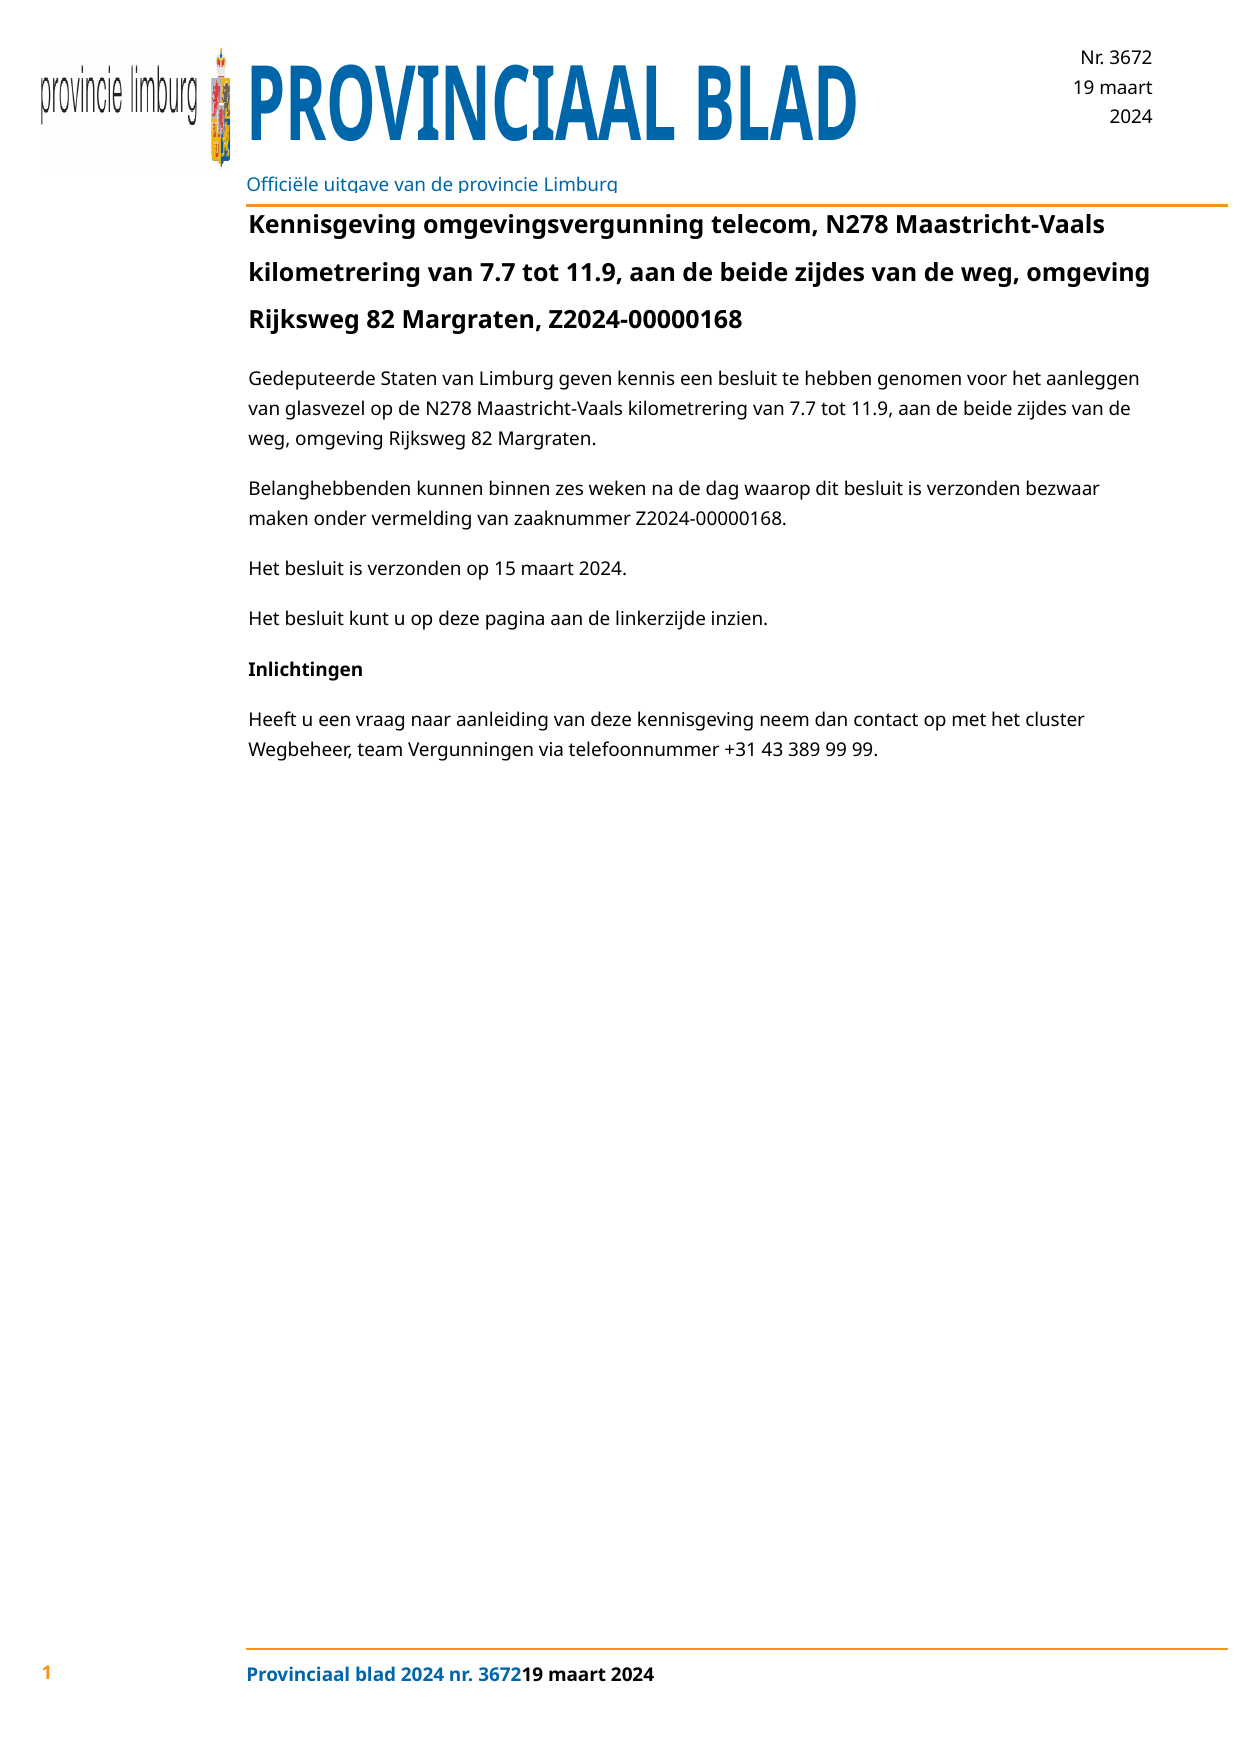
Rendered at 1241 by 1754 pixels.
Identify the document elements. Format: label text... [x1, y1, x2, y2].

text Het besluit is verzonden op 15 maart 2024. [248, 555, 1152, 581]
text Belanghebbenden kunnen binnen zes weken na de dag waarop dit besluit is verzonden bezwaar maken onder vermelding van zaaknummer Z2024-00000168. [248, 475, 1152, 530]
text Het besluit kunt u op deze pagina aan de linkerzijde inzien. [248, 606, 1152, 631]
text Inlichtingen [248, 656, 1152, 682]
text Heeft u een vraag naar aanleiding van deze kennisgeving neem dan contact op met het cluster Wegbeheer, team Vergunningen via telefoonnummer +31 43 389 99 99. [248, 706, 1152, 762]
text Gedeputeerde Staten van Limburg geven kennis een besluit te hebben genomen voor het aanleggen van glasvezel op de N278 Maastricht-Vaals kilometrering van 7.7 tot 11.9, aan de beide zijdes van de weg, omgeving Rijksweg 82 Margraten. [248, 366, 1152, 450]
text Kennisgeving omgevingsvergunning telecom, N278 Maastricht-Vaals kilometrering van 7.7 tot 11.9, aan de beide zijdes van de weg, omgeving Rijksweg 82 Margraten, Z2024-00000168 [248, 207, 1152, 336]
picture [41, 47, 231, 172]
